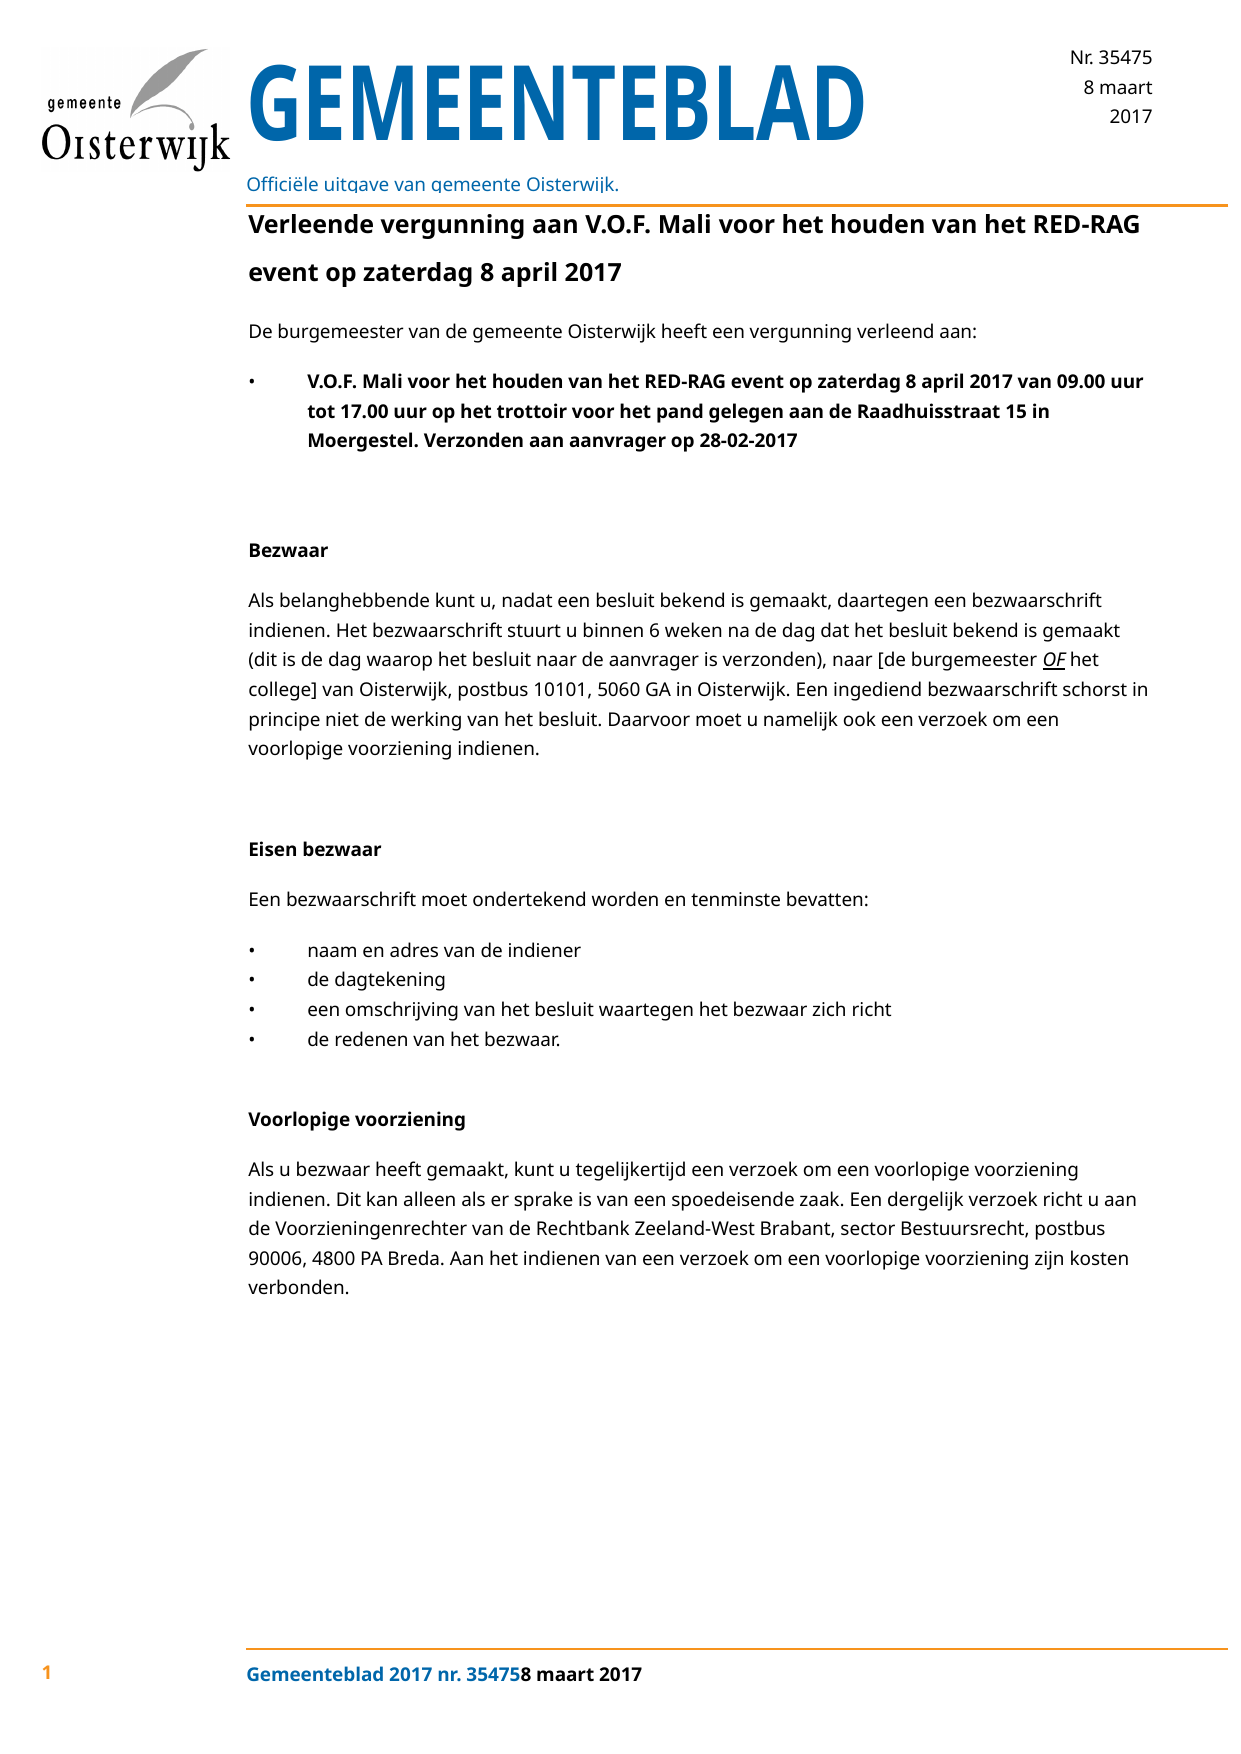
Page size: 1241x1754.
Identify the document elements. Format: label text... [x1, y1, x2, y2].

list de redenen van het bezwaar. [248, 1026, 1152, 1052]
list V.O.F. Mali voor het houden van het RED-RAG event op zaterdag 8 april 2017 van 09.00 uur tot 17.00 uur op het trottoir voor het pand gelegen aan de Raadhuisstraat 15 in Moergestel. Verzonden aan aanvrager op 28-02-2017 [248, 368, 1152, 453]
text Als belanghebbende kunt u, nadat een besluit bekend is gemaakt, daartegen een bezwaarschrift indienen. Het bezwaarschrift stuurt u binnen 6 weken na de dag dat het besluit bekend is gemaakt (dit is de dag waarop het besluit naar de aanvrager is verzonden), naar [de burgemeester OF het college] van Oisterwijk, postbus 10101, 5060 GA in Oisterwijk. Een ingediend bezwaarschrift schorst in principe niet de werking van het besluit. Daarvoor moet u namelijk ook een verzoek om een voorlopige voorziening indienen. [248, 587, 1152, 761]
picture [41, 47, 231, 172]
list een omschrijving van het besluit waartegen het bezwaar zich richt [248, 996, 1152, 1022]
list de dagtekening [248, 967, 1152, 992]
text Bezwaar [248, 537, 1152, 563]
text Als u bezwaar heeft gemaakt, kunt u tegelijkertijd een verzoek om een voorlopige voorziening indienen. Dit kan alleen als er sprake is van een spoedeisende zaak. Een dergelijk verzoek richt u aan de Voorzieningenrechter van de Rechtbank Zeeland-West Brabant, sector Bestuursrecht, postbus 90006, 4800 PA Breda. Aan het indienen van een verzoek om een voorlopige voorziening zijn kosten verbonden. [248, 1156, 1152, 1300]
text Voorlopige voorziening [248, 1106, 1152, 1132]
text Verleende vergunning aan V.O.F. Mali voor het houden van het RED-RAG event op zaterdag 8 april 2017 [248, 207, 1152, 288]
text De burgemeester van de gemeente Oisterwijk heeft een vergunning verleend aan: [248, 318, 1152, 344]
text Eisen bezwaar [248, 836, 1152, 862]
list naam en adres van de indiener [248, 937, 1152, 963]
text Een bezwaarschrift moet ondertekend worden en tenminste bevatten: [248, 887, 1152, 912]
